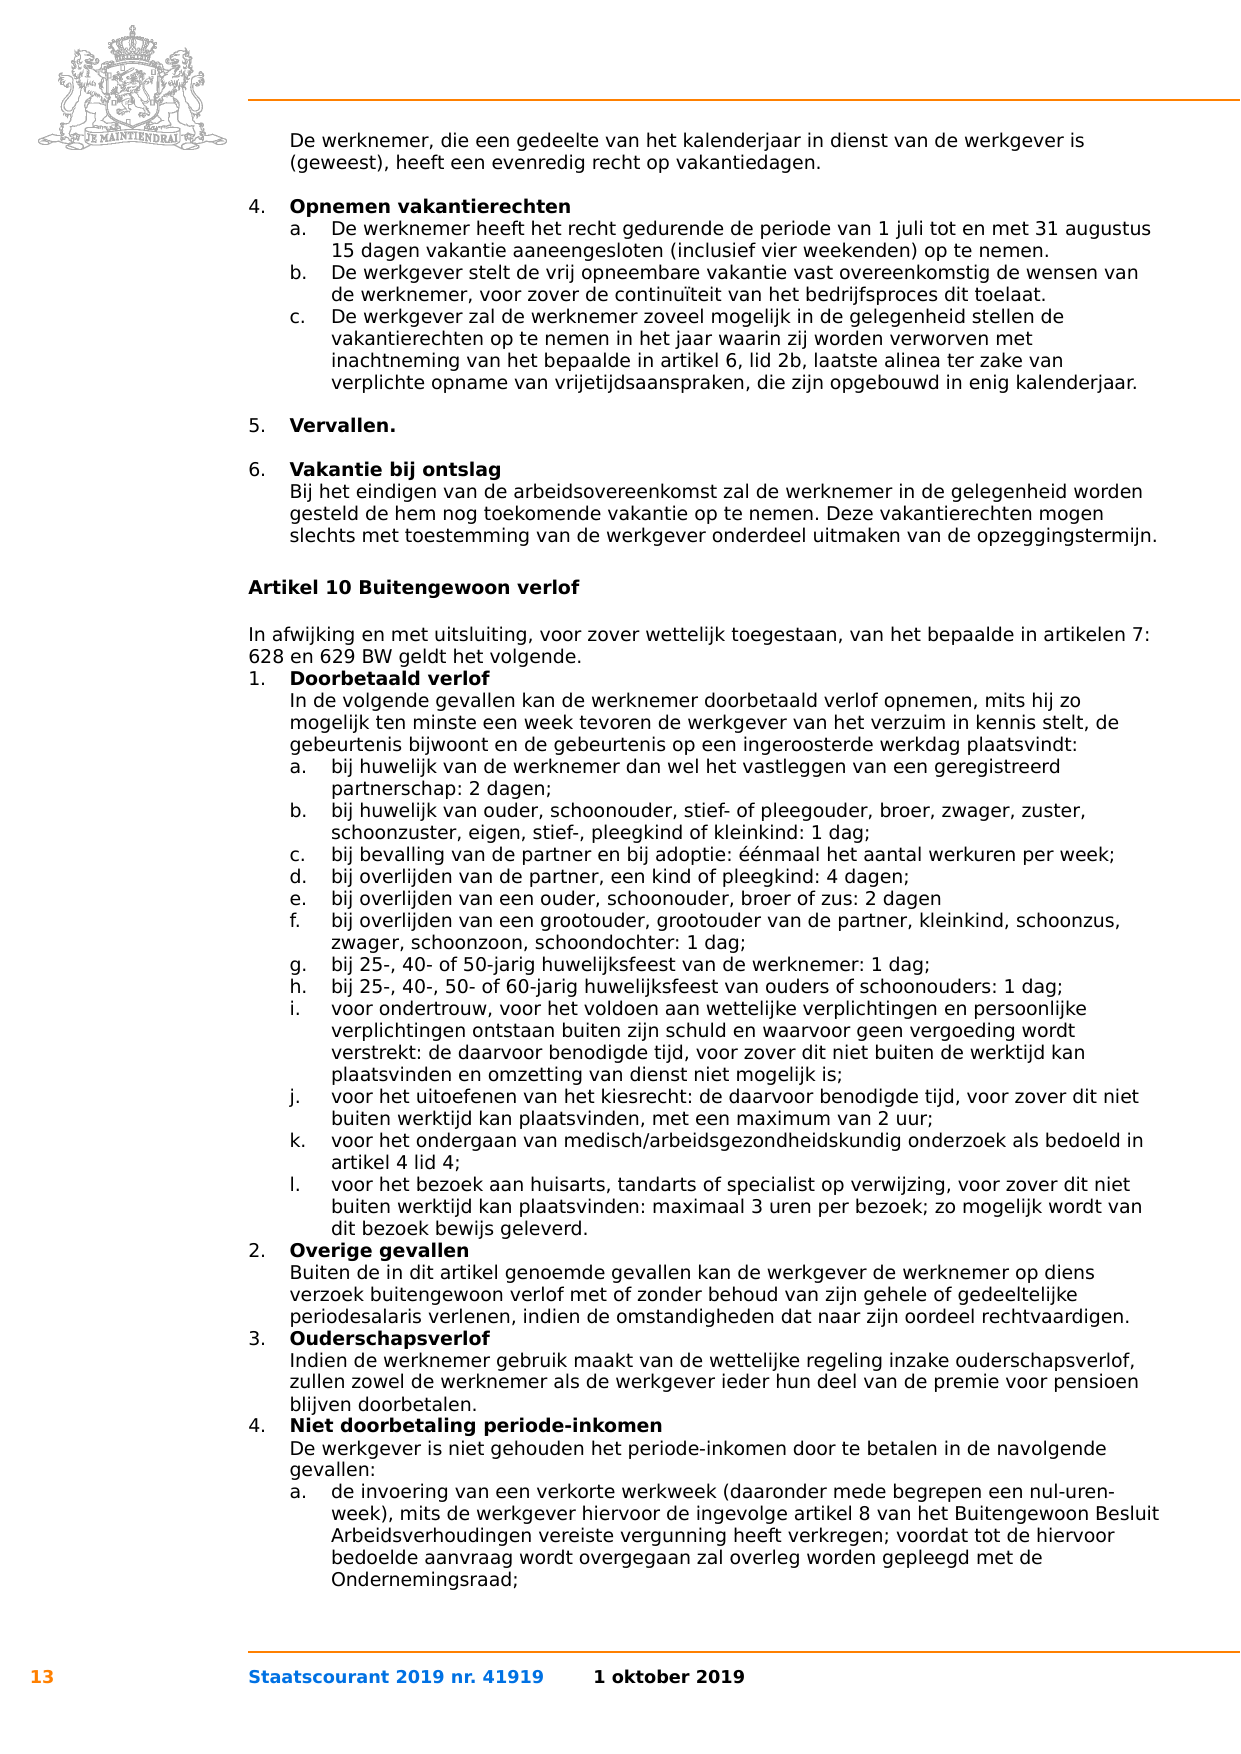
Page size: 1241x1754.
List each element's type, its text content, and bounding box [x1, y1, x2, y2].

text De werkgever is niet gehouden het periode-inkomen door te betalen in de navolgende gevallen: [289, 1437, 1163, 1481]
text In de volgende gevallen kan de werknemer doorbetaald verlof opnemen, mits hij zo mogelijk ten minste een week tevoren de werkgever van het verzuim in kennis stelt, de gebeurtenis bijwoont en de gebeurtenis op een ingeroosterde werkdag plaatsvindt: [289, 690, 1163, 756]
subtitle Artikel 10 Buitengewoon verlof [248, 577, 1163, 599]
text l. voor het bezoek aan huisarts, tandarts of specialist op verwijzing, voor zover dit niet buiten werktijd kan plaatsvinden: maximaal 3 uren per bezoek; zo mogelijk wordt van dit bezoek bewijs geleverd. [289, 1174, 1163, 1239]
text h. bij 25-, 40-, 50- of 60-jarig huwelijksfeest van ouders of schoonouders: 1 dag; [289, 976, 1163, 998]
text f. bij overlijden van een grootouder, grootouder van de partner, kleinkind, schoonzus, zwager, schoonzoon, schoondochter: 1 dag; [289, 910, 1163, 954]
text b. bij huwelijk van ouder, schoonouder, stief- of pleegouder, broer, zwager, zuster, schoonzuster, eigen, stief-, pleegkind of kleinkind: 1 dag; [289, 800, 1163, 844]
text 4. Niet doorbetaling periode-inkomen [248, 1415, 1163, 1437]
text e. bij overlijden van een ouder, schoonouder, broer of zus: 2 dagen [289, 888, 1163, 910]
text Buiten de in dit artikel genoemde gevallen kan de werkgever de werknemer op diens verzoek buitengewoon verlof met of zonder behoud van zijn gehele of gedeeltelijke periodesalaris verlenen, indien de omstandigheden dat naar zijn oordeel rechtvaardigen. [289, 1262, 1163, 1327]
text Bij het eindigen van de arbeidsovereenkomst zal de werknemer in de gelegenheid worden gesteld de hem nog toekomende vakantie op te nemen. Deze vakantierechten mogen slechts met toestemming van de werkgever onderdeel uitmaken van de opzeggingstermijn. [289, 481, 1163, 547]
text De werknemer, die een gedeelte van het kalenderjaar in dienst van de werkgever is (geweest), heeft een evenredig recht op vakantiedagen. [289, 130, 1163, 174]
text c. bij bevalling van de partner en bij adoptie: éénmaal het aantal werkuren per week; [289, 844, 1163, 866]
text c. De werkgever zal de werknemer zoveel mogelijk in de gelegenheid stellen de vakantierechten op te nemen in het jaar waarin zij worden verworven met inachtneming van het bepaalde in artikel 6, lid 2b, laatste alinea ter zake van verplichte opname van vrijetijdsaanspraken, die zijn opgebouwd in enig kalenderjaar. [289, 306, 1163, 393]
text 4. Opnemen vakantierechten [248, 196, 1163, 218]
text 6. Vakantie bij ontslag [248, 459, 1163, 481]
text 2. Overige gevallen [248, 1239, 1163, 1262]
text k. voor het ondergaan van medisch/arbeidsgezondheidskundig onderzoek als bedoeld in artikel 4 lid 4; [289, 1130, 1163, 1174]
text j. voor het uitoefenen van het kiesrecht: de daarvoor benodigde tijd, voor zover dit niet buiten werktijd kan plaatsvinden, met een maximum van 2 uur; [289, 1086, 1163, 1130]
text a. De werknemer heeft het recht gedurende de periode van 1 juli tot en met 31 augustus 15 dagen vakantie aaneengesloten (inclusief vier weekenden) op te nemen. [289, 218, 1163, 262]
text 3. Ouderschapsverlof [248, 1327, 1163, 1349]
text Indien de werknemer gebruik maakt van de wettelijke regeling inzake ouderschapsverlof, zullen zowel de werknemer als de werkgever ieder hun deel van de premie voor pensioen blijven doorbetalen. [289, 1349, 1163, 1415]
text b. De werkgever stelt de vrij opneembare vakantie vast overeenkomstig de wensen van de werknemer, voor zover de continuïteit van het bedrijfsproces dit toelaat. [289, 262, 1163, 306]
text 1. Doorbetaald verlof [248, 668, 1163, 690]
text In afwijking en met uitsluiting, voor zover wettelijk toegestaan, van het bepaalde in artikelen 7: 628 en 629 BW geldt het volgende. [248, 624, 1163, 668]
text a. bij huwelijk van de werknemer dan wel het vastleggen van een geregistreerd partnerschap: 2 dagen; [289, 756, 1163, 800]
text 5. Vervallen. [248, 415, 1163, 437]
text g. bij 25-, 40- of 50-jarig huwelijksfeest van de werknemer: 1 dag; [289, 954, 1163, 976]
picture [38, 25, 227, 150]
text i. voor ondertrouw, voor het voldoen aan wettelijke verplichtingen en persoonlijke verplichtingen ontstaan buiten zijn schuld en waarvoor geen vergoeding wordt verstrekt: de daarvoor benodigde tijd, voor zover dit niet buiten de werktijd kan plaatsvinden en omzetting van dienst niet mogelijk is; [289, 998, 1163, 1086]
text d. bij overlijden van de partner, een kind of pleegkind: 4 dagen; [289, 866, 1163, 888]
text a. de invoering van een verkorte werkweek (daaronder mede begrepen een nul-uren-week), mits de werkgever hiervoor de ingevolge artikel 8 van het Buitengewoon Besluit Arbeidsverhoudingen vereiste vergunning heeft verkregen; voordat tot de hiervoor bedoelde aanvraag wordt overgegaan zal overleg worden gepleegd met de Ondernemingsraad; [289, 1481, 1163, 1591]
